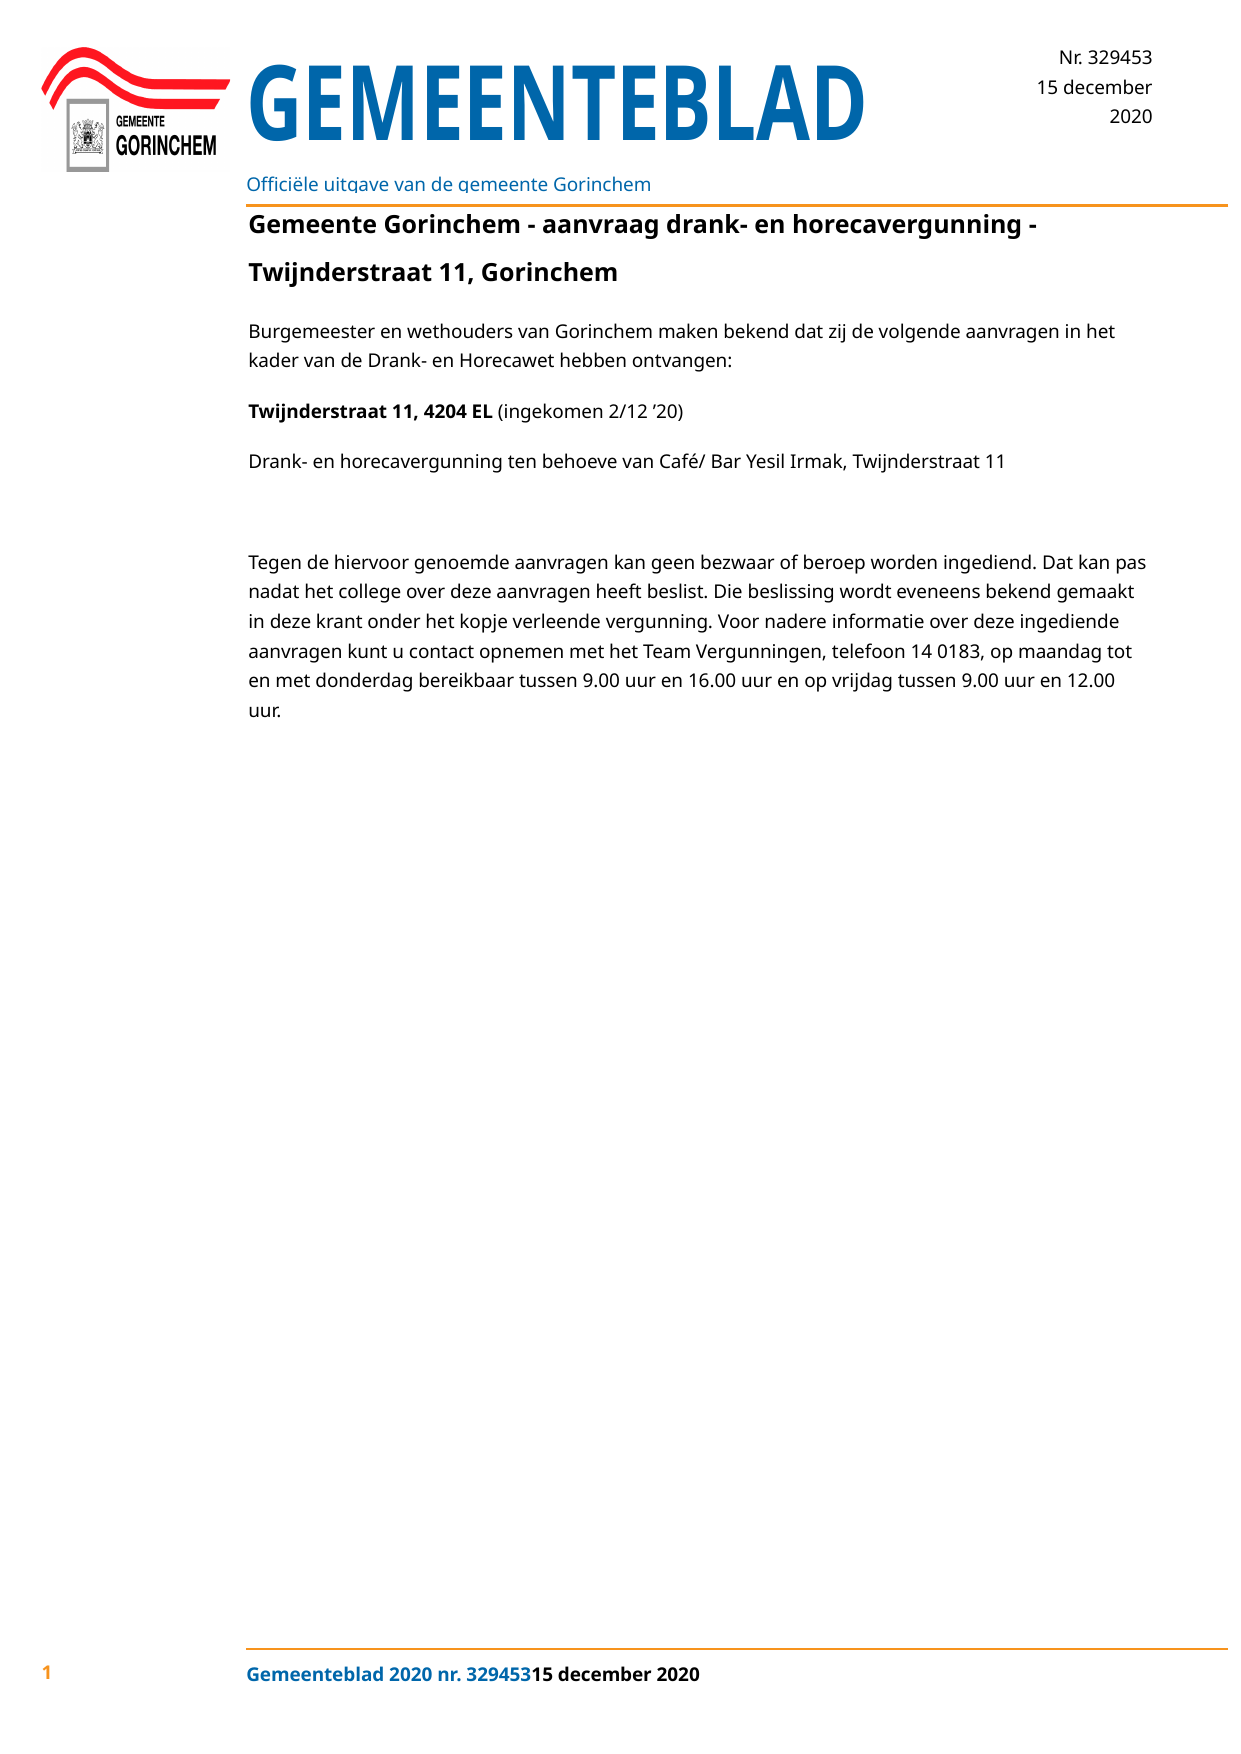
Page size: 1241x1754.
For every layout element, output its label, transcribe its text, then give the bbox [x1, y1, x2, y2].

text Gemeente Gorinchem - aanvraag drank- en horecavergunning - Twijnderstraat 11, Gorinchem [248, 207, 1152, 288]
text Burgemeester en wethouders van Gorinchem maken bekend dat zij de volgende aanvragen in het kader van de Drank- en Horecawet hebben ontvangen: [248, 318, 1152, 373]
text Tegen de hiervoor genoemde aanvragen kan geen bezwaar of beroep worden ingediend. Dat kan pas nadat het college over deze aanvragen heeft beslist. Die beslissing wordt eveneens bekend gemaakt in deze krant onder het kopje verleende vergunning. Voor nadere informatie over deze ingediende aanvragen kunt u contact opnemen met het Team Vergunningen, telefoon 14 0183, op maandag tot en met donderdag bereikbaar tussen 9.00 uur en 16.00 uur en op vrijdag tussen 9.00 uur en 12.00 uur. [248, 549, 1152, 723]
picture [41, 47, 231, 172]
text Drank- en horecavergunning ten behoeve van Café/ Bar Yesil Irmak, Twijnderstraat 11 [248, 448, 1152, 474]
text Twijnderstraat 11, 4204 EL (ingekomen 2/12 ’20) [248, 398, 1152, 424]
